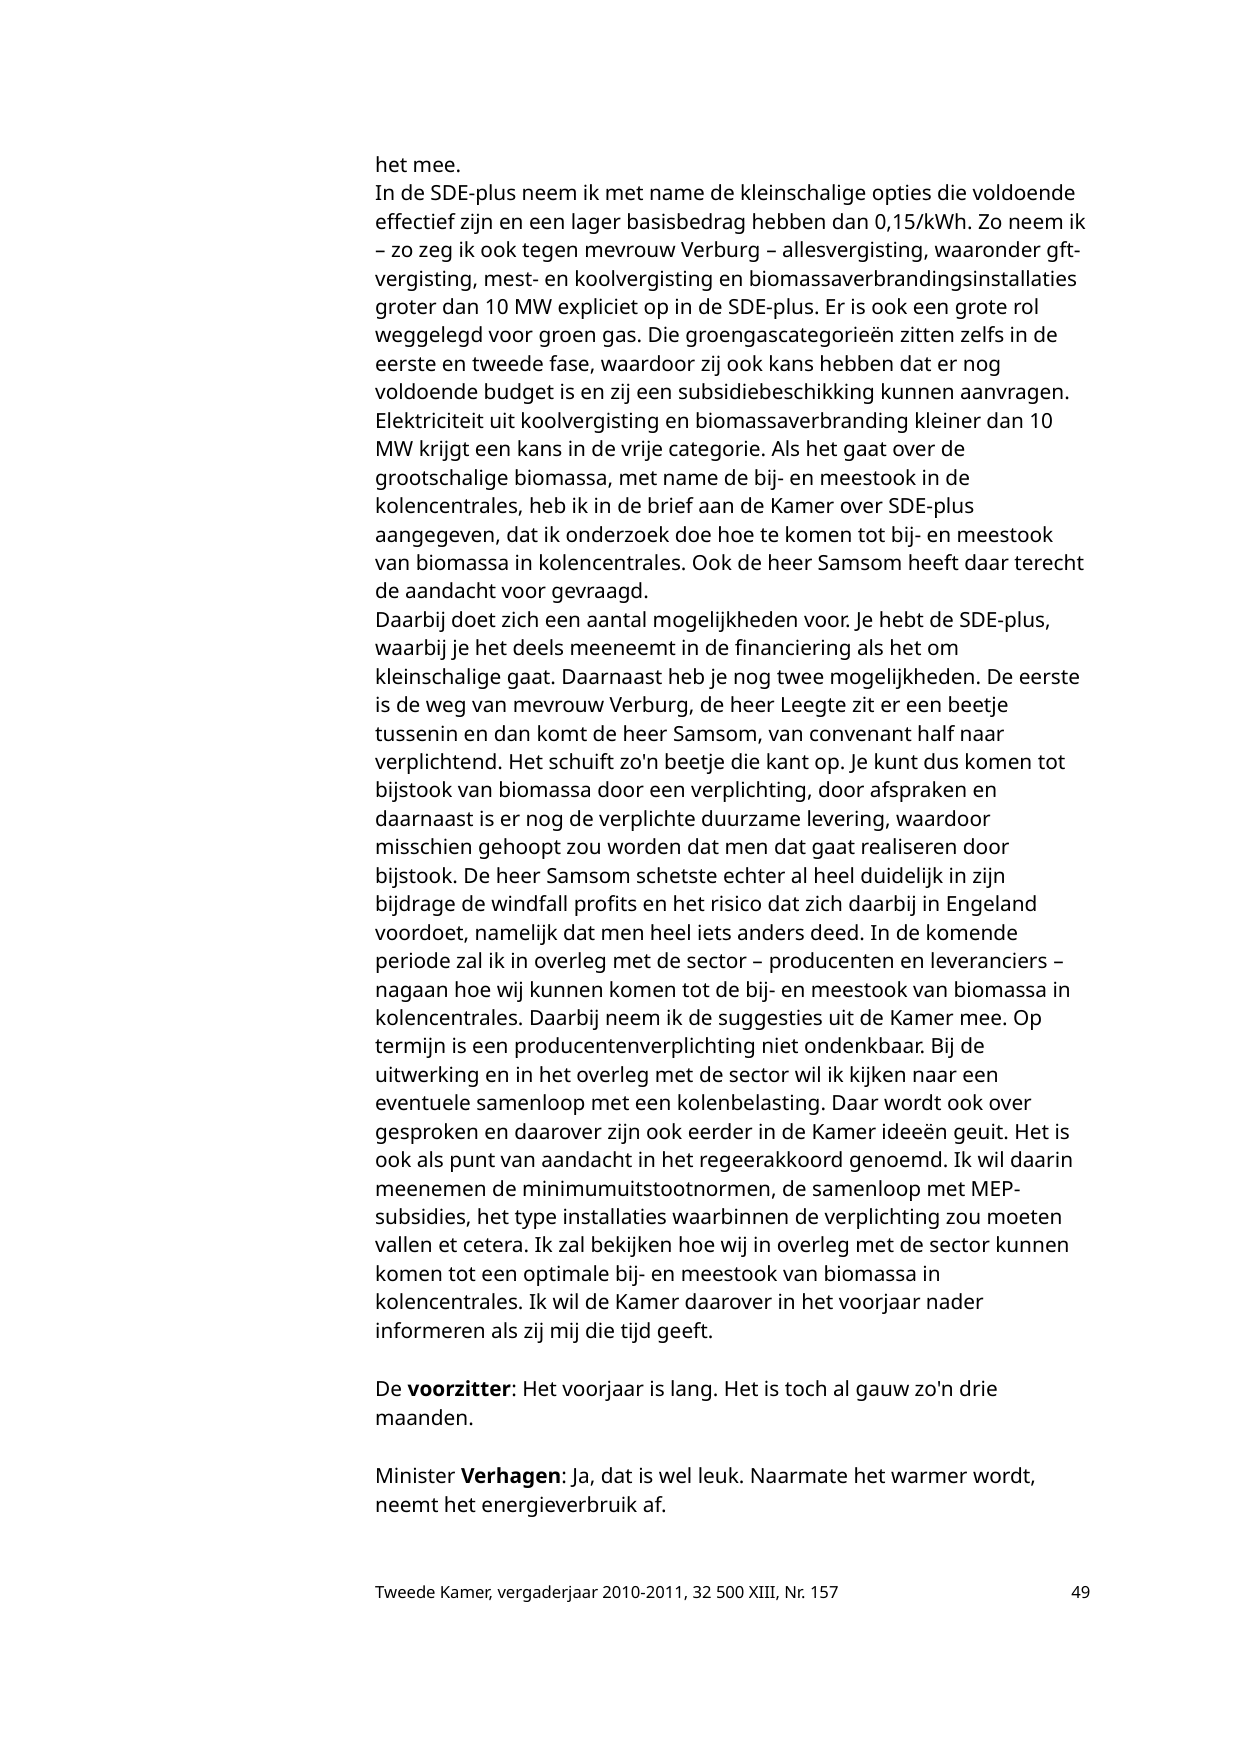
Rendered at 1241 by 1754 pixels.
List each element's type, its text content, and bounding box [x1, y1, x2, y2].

text Daarbij doet zich een aantal mogelijkheden voor. Je hebt de SDE-plus, waarbij je het deels meeneemt in de financiering als het om kleinschalige gaat. Daarnaast heb je nog twee mogelijkheden. De eerste is de weg van mevrouw Verburg, de heer Leegte zit er een beetje tussenin en dan komt de heer Samsom, van convenant half naar verplichtend. Het schuift zo'n beetje die kant op. Je kunt dus komen tot bijstook van biomassa door een verplichting, door afspraken en daarnaast is er nog de verplichte duurzame levering, waardoor misschien gehoopt zou worden dat men dat gaat realiseren door bijstook. De heer Samsom schetste echter al heel duidelijk in zijn bijdrage de windfall profits en het risico dat zich daarbij in Engeland voordoet, namelijk dat men heel iets anders deed. In de komende periode zal ik in overleg met de sector – producenten en leveranciers – nagaan hoe wij kunnen komen tot de bij- en meestook van biomassa in kolencentrales. Daarbij neem ik de suggesties uit de Kamer mee. Op termijn is een producentenverplichting niet ondenkbaar. Bij de uitwerking en in het overleg met de sector wil ik kijken naar een eventuele samenloop met een kolenbelasting. Daar wordt ook over gesproken en daarover zijn ook eerder in de Kamer ideeën geuit. Het is ook als punt van aandacht in het regeerakkoord genoemd. Ik wil daarin meenemen de minimumuitstootnormen, de samenloop met MEP-subsidies, het type installaties waarbinnen de verplichting zou moeten vallen et cetera. Ik zal bekijken hoe wij in overleg met de sector kunnen komen tot een optimale bij- en meestook van biomassa in kolencentrales. Ik wil de Kamer daarover in het voorjaar nader informeren als zij mij die tijd geeft. [375, 605, 1090, 1344]
text het mee. [375, 150, 1090, 178]
text Minister Verhagen: Ja, dat is wel leuk. Naarmate het warmer wordt, neemt het energieverbruik af. [375, 1461, 1090, 1518]
text De voorzitter: Het voorjaar is lang. Het is toch al gauw zo'n drie maanden. [375, 1374, 1090, 1431]
text In de SDE-plus neem ik met name de kleinschalige opties die voldoende effectief zijn en een lager basisbedrag hebben dan 0,15/kWh. Zo neem ik – zo zeg ik ook tegen mevrouw Verburg – allesvergisting, waaronder gft-vergisting, mest- en koolvergisting en biomassaverbrandingsinstallaties groter dan 10 MW expliciet op in de SDE-plus. Er is ook een grote rol weggelegd voor groen gas. Die groengascategorieën zitten zelfs in de eerste en tweede fase, waardoor zij ook kans hebben dat er nog voldoende budget is en zij een subsidiebeschikking kunnen aanvragen. Elektriciteit uit koolvergisting en biomassaverbranding kleiner dan 10 MW krijgt een kans in de vrije categorie. Als het gaat over de grootschalige biomassa, met name de bij- en meestook in de kolencentrales, heb ik in de brief aan de Kamer over SDE-plus aangegeven, dat ik onderzoek doe hoe te komen tot bij- en meestook van biomassa in kolencentrales. Ook de heer Samsom heeft daar terecht de aandacht voor gevraagd. [375, 178, 1090, 605]
